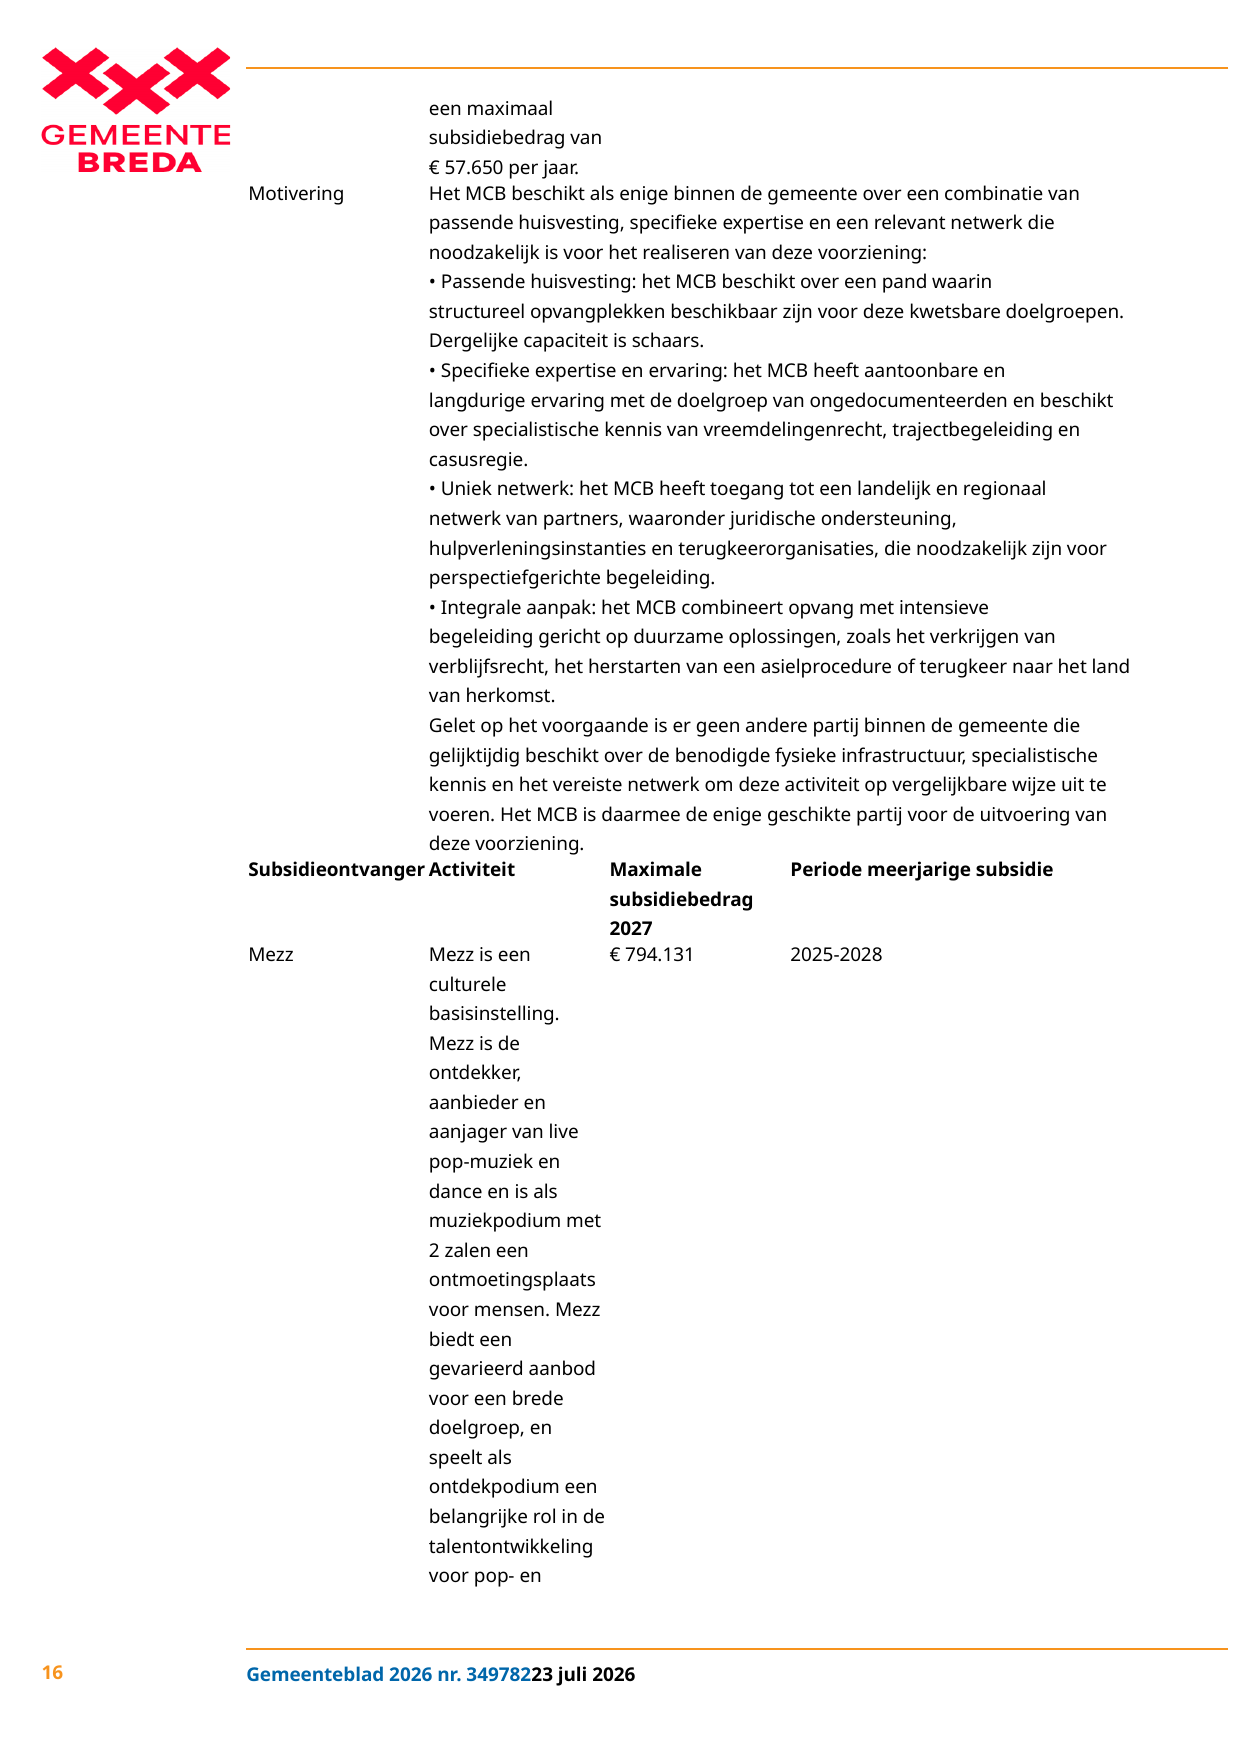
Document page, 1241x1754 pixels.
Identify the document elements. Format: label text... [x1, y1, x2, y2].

table_cell Maximale subsidiebedrag 2027 [609, 856, 790, 941]
table_cell een maximaal subsidiebedrag van € 57.650 per jaar. [429, 95, 609, 180]
table_cell Motivering [248, 180, 429, 856]
table_cell [609, 95, 790, 180]
table_cell Subsidieontvanger [248, 856, 429, 941]
table_cell Mezz [248, 941, 429, 1588]
table_cell 2025-2028 [790, 941, 1152, 1588]
picture [41, 47, 231, 172]
table_cell [248, 95, 429, 180]
table_cell Mezz is een culturele basisinstelling. Mezz is de ontdekker, aanbieder en aanjager van live pop-muziek en dance en is als muziekpodium met 2 zalen een ontmoetingsplaats voor mensen. Mezz biedt een gevarieerd aanbod voor een brede doelgroep, en speelt als ontdekpodium een belangrijke rol in de talentontwikkeling voor pop- en [429, 941, 609, 1588]
table_cell Het MCB beschikt als enige binnen de gemeente over een combinatie van passende huisvesting, specifieke expertise en een relevant netwerk die noodzakelijk is voor het realiseren van deze voorziening: • Passende huisvesting: het MCB beschikt over een pand waarin structureel opvangplekken beschikbaar zijn voor deze kwetsbare doelgroepen. Dergelijke capaciteit is schaars. • Specifieke expertise en ervaring: het MCB heeft aantoonbare en langdurige ervaring met de doelgroep van ongedocumenteerden en beschikt over specialistische kennis van vreemdelingenrecht, trajectbegeleiding en casusregie. • Uniek netwerk: het MCB heeft toegang tot een landelijk en regionaal netwerk van partners, waaronder juridische ondersteuning, hulpverleningsinstanties en terugkeerorganisaties, die noodzakelijk zijn voor perspectiefgerichte begeleiding. • Integrale aanpak: het MCB combineert opvang met intensieve begeleiding gericht op duurzame oplossingen, zoals het verkrijgen van verblijfsrecht, het herstarten van een asielprocedure of terugkeer naar het land van herkomst. Gelet op het voorgaande is er geen andere partij binnen de gemeente die gelijktijdig beschikt over de benodigde fysieke infrastructuur, specialistische kennis en het vereiste netwerk om deze activiteit op vergelijkbare wijze uit te voeren. Het MCB is daarmee de enige geschikte partij voor de uitvoering van deze voorziening. [429, 180, 1152, 856]
table_cell € 794.131 [609, 941, 790, 1588]
table_cell Periode meerjarige subsidie [790, 856, 1152, 941]
table_cell [790, 95, 1152, 180]
table_cell Activiteit [429, 856, 609, 941]
